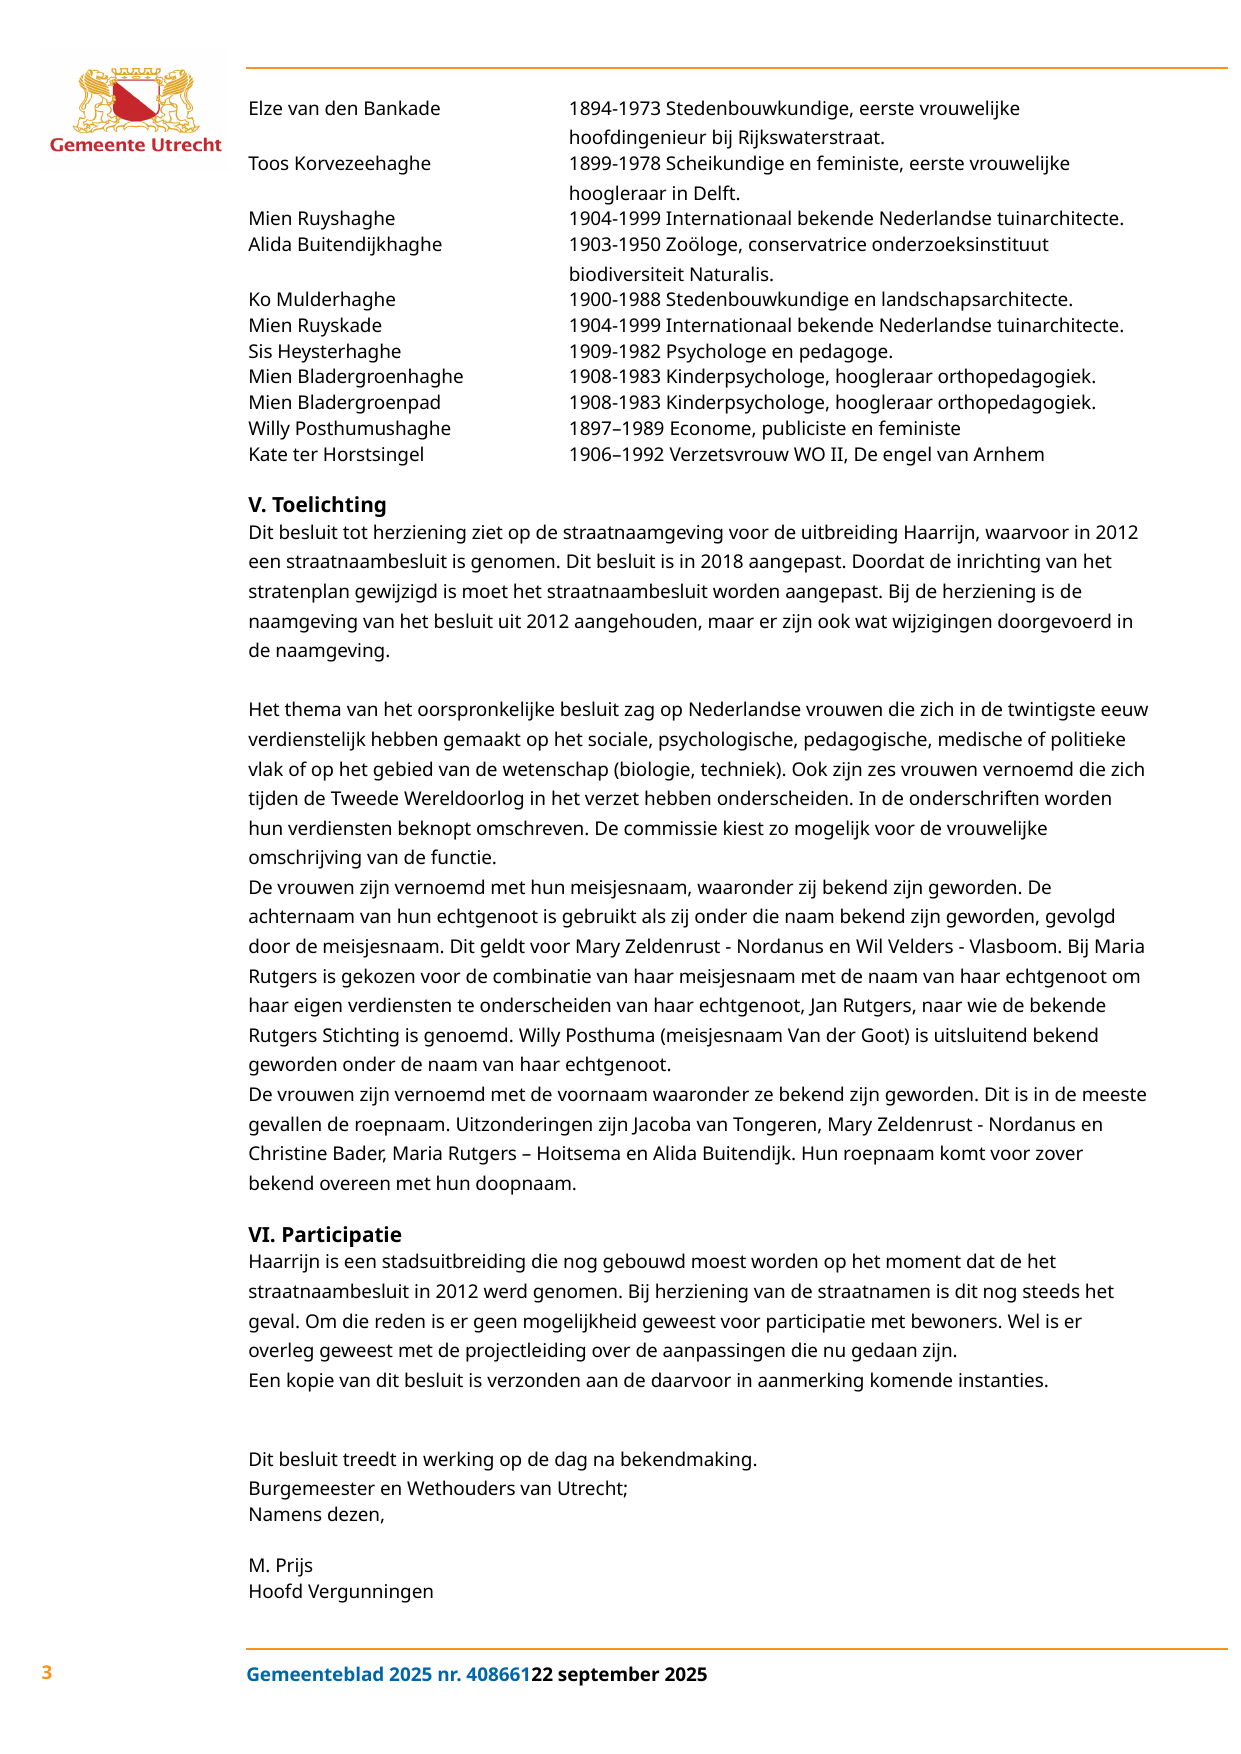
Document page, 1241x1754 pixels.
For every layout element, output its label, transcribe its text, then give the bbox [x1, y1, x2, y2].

table_cell 1906–1992 Verzetsvrouw WO II, De engel van Arnhem [569, 441, 1152, 467]
table_cell 1900-1988 Stedenbouwkundige en landschapsarchitecte. [569, 286, 1152, 312]
table_cell Ko Mulderhaghe [248, 286, 569, 312]
table_cell Elze van den Bankade [248, 95, 569, 150]
text Haarrijn is een stadsuitbreiding die nog gebouwd moest worden op het moment dat de het straatnaambesluit in 2012 werd genomen. Bij herziening van de straatnamen is dit nog steeds het geval. Om die reden is er geen mogelijkheid geweest voor participatie met bewoners. Wel is er overleg geweest met de projectleiding over de aanpassingen die nu gedaan zijn. [248, 1249, 1152, 1363]
text VI. Participatie [248, 1220, 1152, 1249]
table_cell Mien Ruyskade [248, 312, 569, 338]
text Dit besluit treedt in werking op de dag na bekendmaking. [248, 1446, 1152, 1472]
picture [41, 47, 231, 172]
table_cell Alida Buitendijkhaghe [248, 231, 569, 286]
text Hoofd Vergunningen [248, 1578, 1152, 1604]
text Een kopie van dit besluit is verzonden aan de daarvoor in aanmerking komende instanties. [248, 1367, 1152, 1393]
table_cell 1909-1982 Psychologe en pedagoge. [569, 338, 1152, 364]
text Burgemeester en Wethouders van Utrecht; [248, 1476, 1152, 1501]
table_cell Sis Heysterhaghe [248, 338, 569, 364]
table_cell 1908-1983 Kinderpsychologe, hoogleraar orthopedagogiek. [569, 389, 1152, 415]
table_cell Mien Bladergroenpad [248, 389, 569, 415]
text De vrouwen zijn vernoemd met hun meisjesnaam, waaronder zij bekend zijn geworden. De achternaam van hun echtgenoot is gebruikt als zij onder die naam bekend zijn geworden, gevolgd door de meisjesnaam. Dit geldt voor Mary Zeldenrust - Nordanus en Wil Velders - Vlasboom. Bij Maria Rutgers is gekozen voor de combinatie van haar meisjesnaam met de naam van haar echtgenoot om haar eigen verdiensten te onderscheiden van haar echtgenoot, Jan Rutgers, naar wie de bekende Rutgers Stichting is genoemd. Willy Posthuma (meisjesnaam Van der Goot) is uitsluitend bekend geworden onder de naam van haar echtgenoot. [248, 874, 1152, 1077]
table_cell 1904-1999 Internationaal bekende Nederlandse tuinarchitecte. [569, 312, 1152, 338]
table_cell Kate ter Horstsingel [248, 441, 569, 467]
table_cell Mien Ruyshaghe [248, 205, 569, 231]
text Dit besluit tot herziening ziet op de straatnaamgeving voor de uitbreiding Haarrijn, waarvoor in 2012 een straatnaambesluit is genomen. Dit besluit is in 2018 aangepast. Doordat de inrichting van het stratenplan gewijzigd is moet het straatnaambesluit worden aangepast. Bij de herziening is de naamgeving van het besluit uit 2012 aangehouden, maar er zijn ook wat wijzigingen doorgevoerd in de naamgeving. [248, 519, 1152, 663]
table_cell Toos Korvezeehaghe [248, 150, 569, 205]
text De vrouwen zijn vernoemd met de voornaam waaronder ze bekend zijn geworden. Dit is in de meeste gevallen de roepnaam. Uitzonderingen zijn Jacoba van Tongeren, Mary Zeldenrust - Nordanus en Christine Bader, Maria Rutgers – Hoitsema en Alida Buitendijk. Hun roepnaam komt voor zover bekend overeen met hun doopnaam. [248, 1081, 1152, 1196]
table_cell Mien Bladergroenhaghe [248, 364, 569, 389]
table_cell 1899-1978 Scheikundige en feministe, eerste vrouwelijke hoogleraar in Delft. [569, 150, 1152, 205]
table_cell 1894-1973 Stedenbouwkundige, eerste vrouwelijke hoofdingenieur bij Rijkswaterstraat. [569, 95, 1152, 150]
table_cell Willy Posthumushaghe [248, 415, 569, 441]
text Het thema van het oorspronkelijke besluit zag op Nederlandse vrouwen die zich in de twintigste eeuw verdienstelijk hebben gemaakt op het sociale, psychologische, pedagogische, medische of politieke vlak of op het gebied van de wetenschap (biologie, techniek). Ook zijn zes vrouwen vernoemd die zich tijden de Tweede Wereldoorlog in het verzet hebben onderscheiden. In de onderschriften worden hun verdiensten beknopt omschreven. De commissie kiest zo mogelijk voor de vrouwelijke omschrijving van de functie. [248, 697, 1152, 870]
table_cell 1897–1989 Econome, publiciste en feministe [569, 415, 1152, 441]
text M. Prijs [248, 1553, 1152, 1578]
text V. Toelichting [248, 491, 1152, 519]
table_cell 1908-1983 Kinderpsychologe, hoogleraar orthopedagogiek. [569, 364, 1152, 389]
table_cell 1904-1999 Internationaal bekende Nederlandse tuinarchitecte. [569, 205, 1152, 231]
table_cell 1903-1950 Zoöloge, conservatrice onderzoeksinstituut biodiversiteit Naturalis. [569, 231, 1152, 286]
text Namens dezen, [248, 1501, 1152, 1527]
